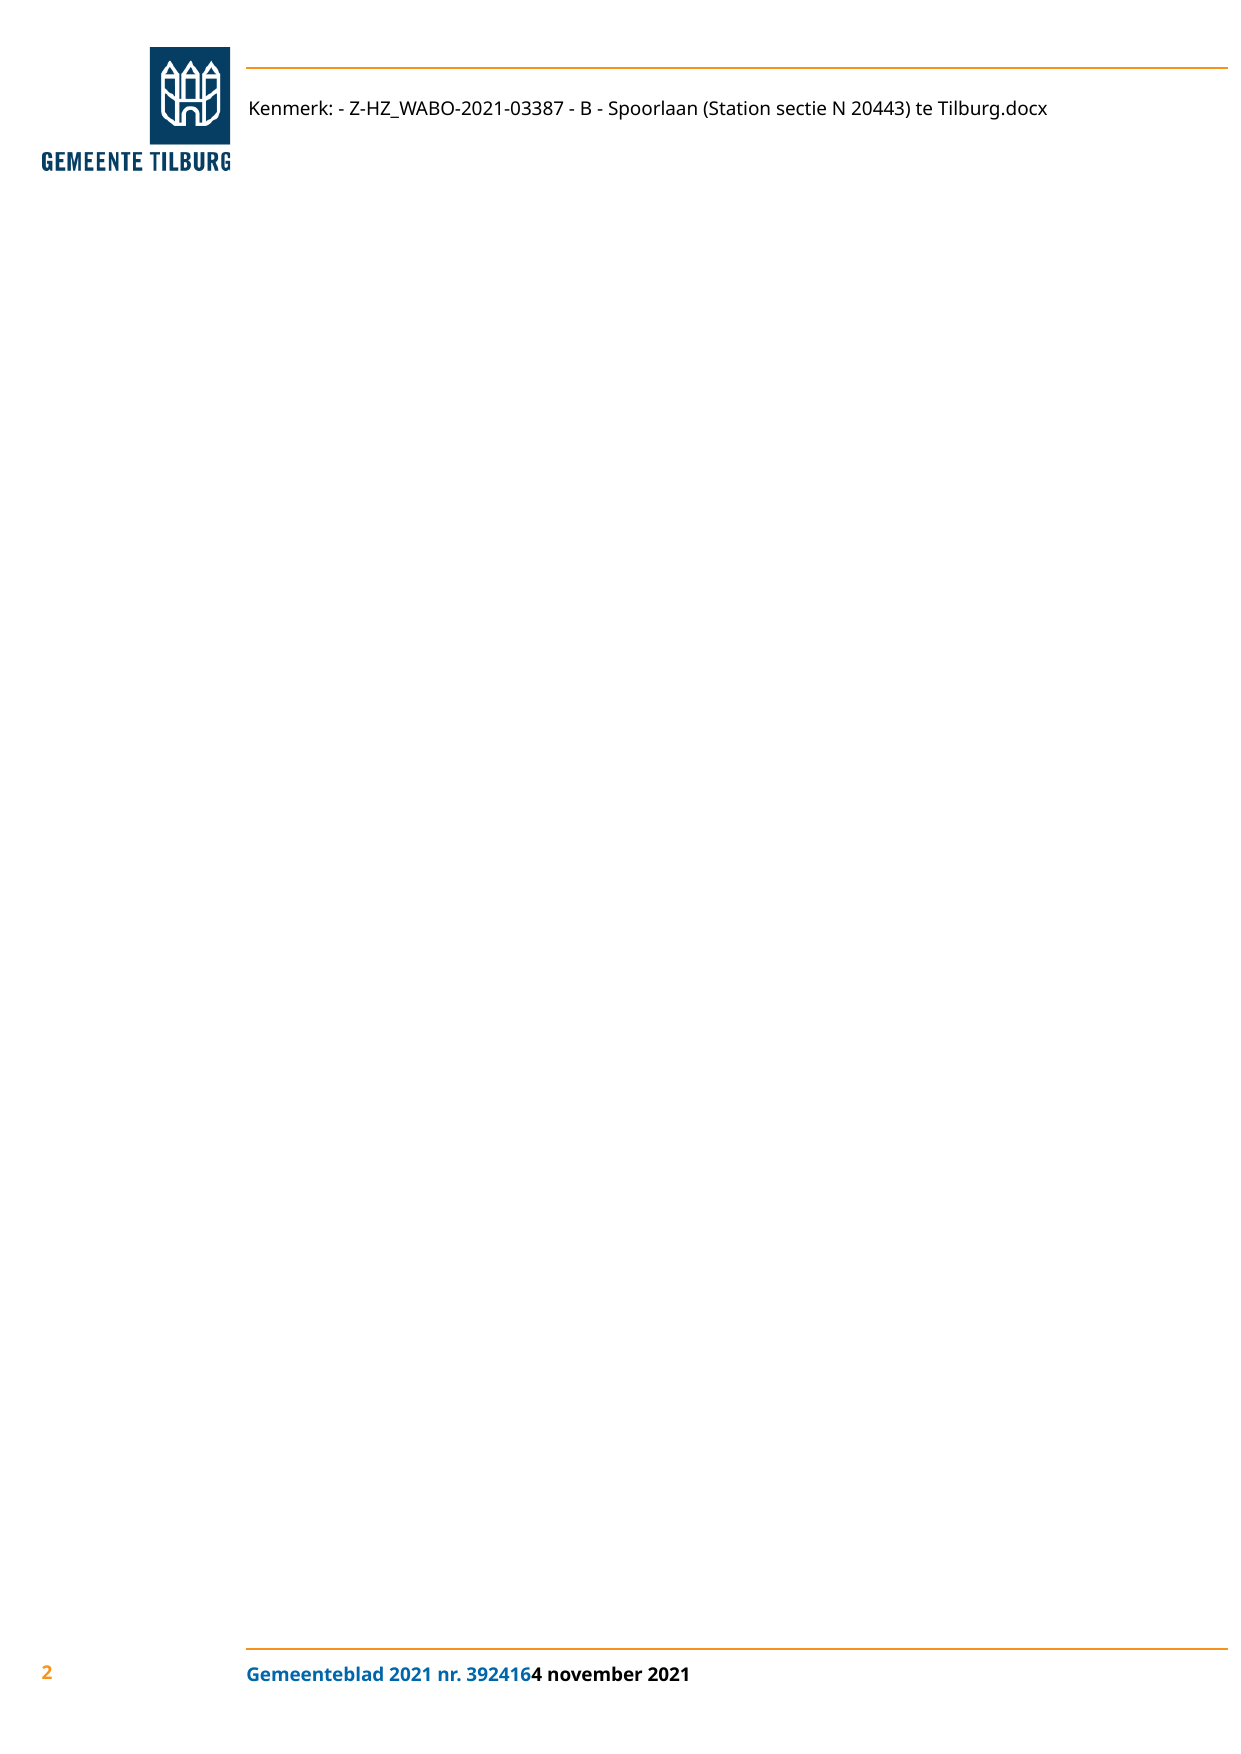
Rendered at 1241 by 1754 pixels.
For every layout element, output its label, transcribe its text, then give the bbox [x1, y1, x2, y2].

text Kenmerk: - Z-HZ_WABO-2021-03387 - B - Spoorlaan (Station sectie N 20443) te Tilburg.docx [248, 95, 1152, 121]
picture [41, 47, 231, 172]
